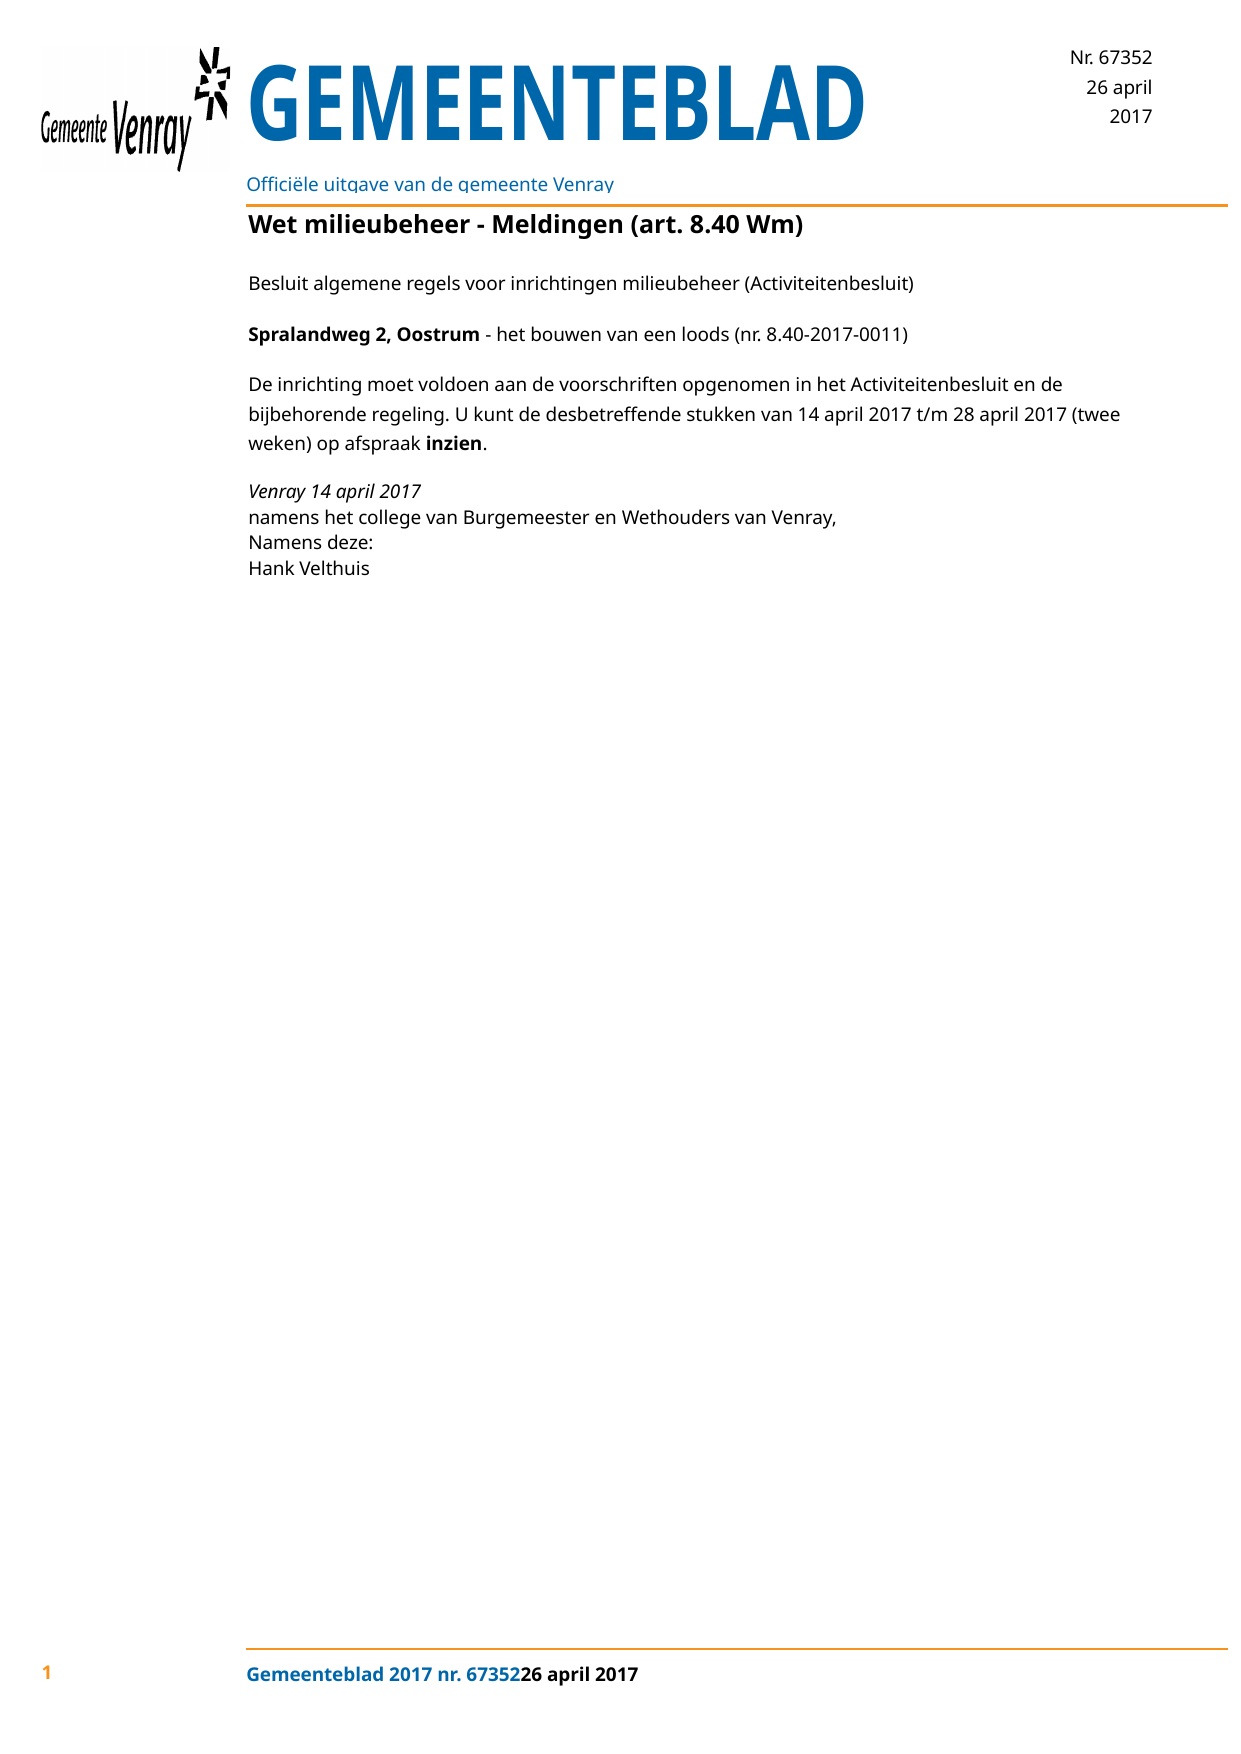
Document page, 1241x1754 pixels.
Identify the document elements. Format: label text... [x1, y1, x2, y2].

text namens het college van Burgemeester en Wethouders van Venray, [248, 504, 1152, 529]
text Besluit algemene regels voor inrichtingen milieubeheer (Activiteitenbesluit) [248, 270, 1152, 296]
text Venray 14 april 2017 [248, 478, 1152, 504]
text Wet milieubeheer - Meldingen (art. 8.40 Wm) [248, 207, 1152, 241]
text De inrichting moet voldoen aan de voorschriften opgenomen in het Activiteitenbesluit en de bijbehorende regeling. U kunt de desbetreffende stukken van 14 april 2017 t/m 28 april 2017 (twee weken) op afspraak inzien. [248, 371, 1152, 456]
picture [41, 47, 231, 172]
text Hank Velthuis [248, 555, 1152, 581]
text Spralandweg 2, Oostrum - het bouwen van een loods (nr. 8.40-2017-0011) [248, 321, 1152, 346]
text Namens deze: [248, 529, 1152, 555]
